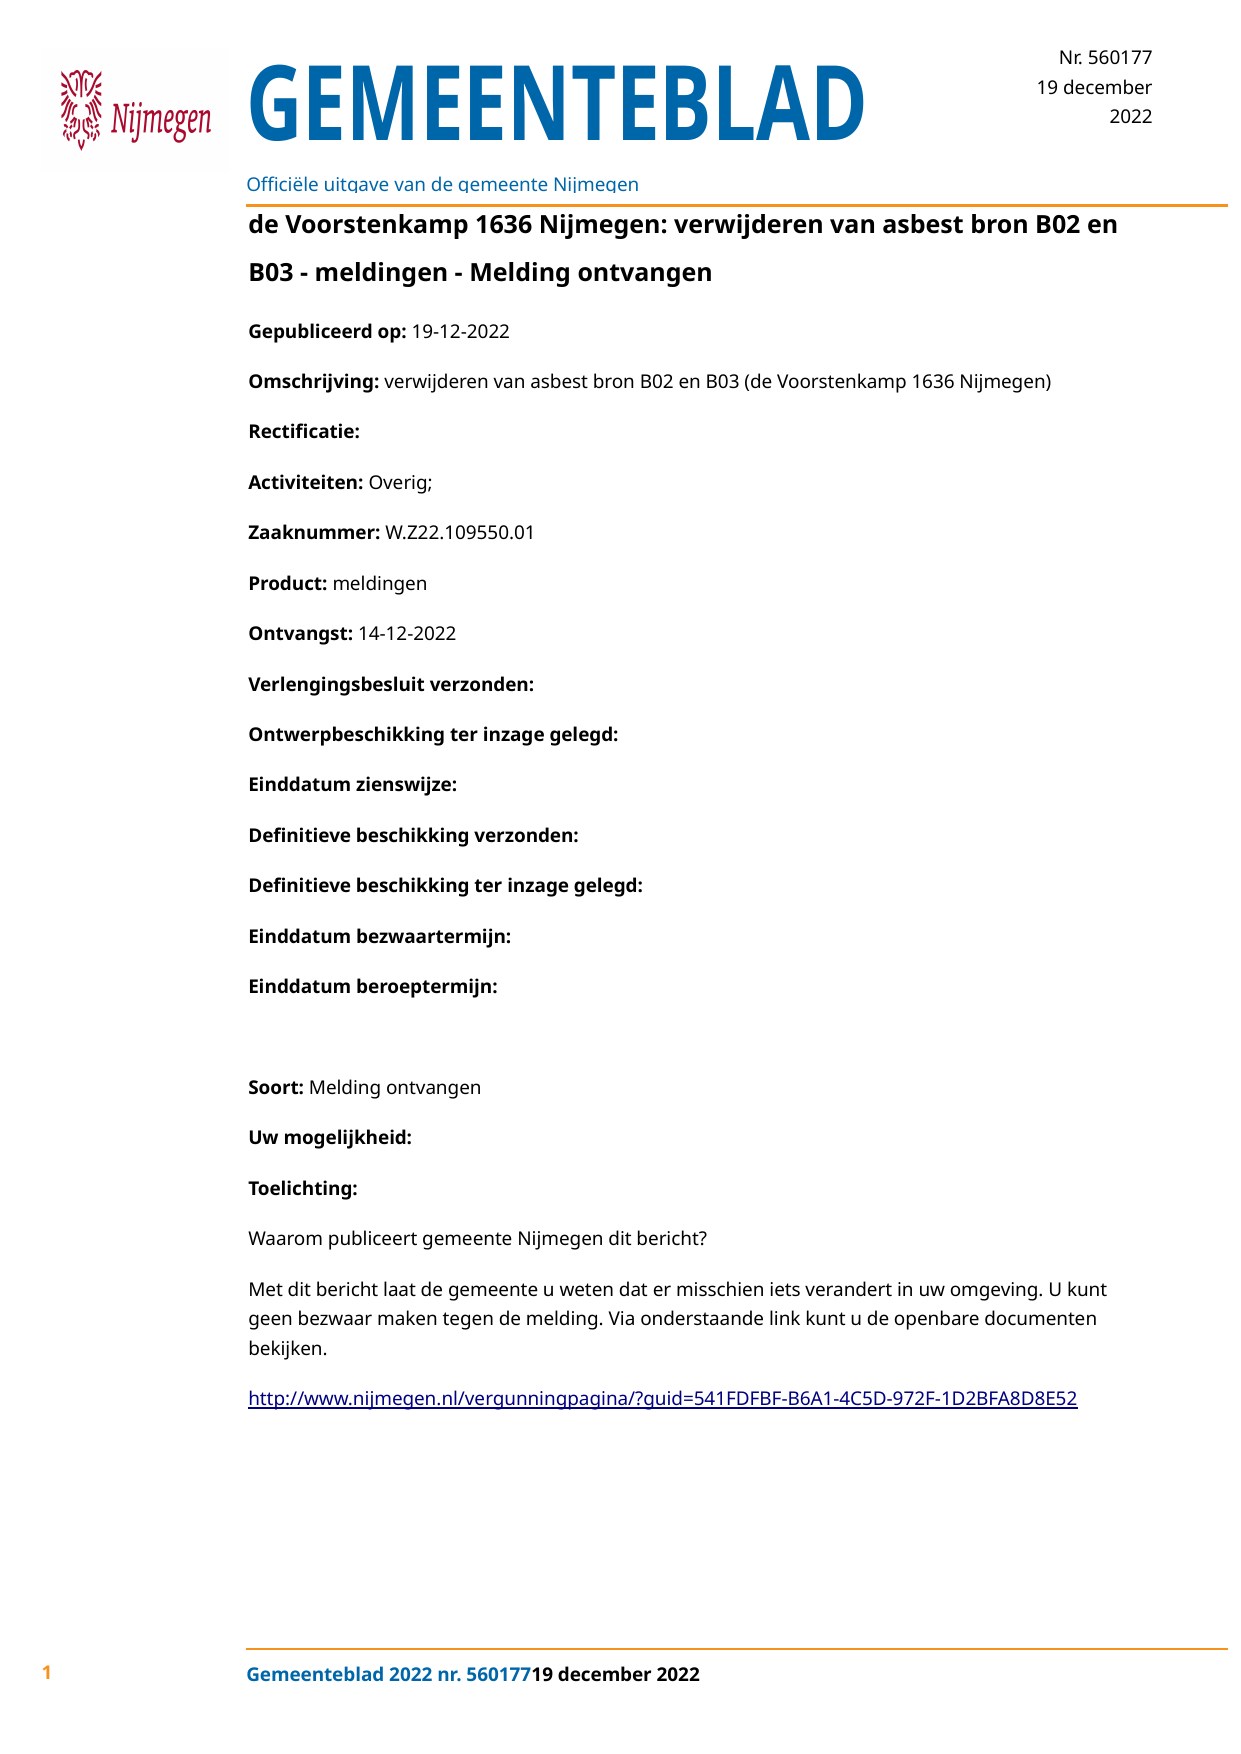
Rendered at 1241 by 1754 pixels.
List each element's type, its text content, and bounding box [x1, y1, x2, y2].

text Ontwerpbeschikking ter inzage gelegd: [248, 721, 1152, 747]
text Definitieve beschikking ter inzage gelegd: [248, 872, 1152, 898]
text Verlengingsbesluit verzonden: [248, 671, 1152, 697]
text Einddatum bezwaartermijn: [248, 923, 1152, 949]
text Soort: Melding ontvangen [248, 1074, 1152, 1100]
text Rectificatie: [248, 419, 1152, 444]
text Uw mogelijkheid: [248, 1124, 1152, 1150]
text Met dit bericht laat de gemeente u weten dat er misschien iets verandert in uw omgeving. U kunt geen bezwaar maken tegen de melding. Via onderstaande link kunt u de openbare documenten bekijken. [248, 1276, 1152, 1361]
text Activiteiten: Overig; [248, 469, 1152, 495]
picture [41, 47, 231, 172]
text Product: meldingen [248, 570, 1152, 596]
text Definitieve beschikking verzonden: [248, 822, 1152, 848]
text Gepubliceerd op: 19-12-2022 [248, 318, 1152, 344]
text Omschrijving: verwijderen van asbest bron B02 en B03 (de Voorstenkamp 1636 Nijmegen) [248, 368, 1152, 394]
text de Voorstenkamp 1636 Nijmegen: verwijderen van asbest bron B02 en B03 - meldingen - Melding ontvangen [248, 207, 1152, 288]
text Toelichting: [248, 1175, 1152, 1201]
text Waarom publiceert gemeente Nijmegen dit bericht? [248, 1225, 1152, 1251]
text Ontvangst: 14-12-2022 [248, 620, 1152, 646]
text http://www.nijmegen.nl/vergunningpagina/?guid=541FDFBF-B6A1-4C5D-972F-1D2BFA8D8E52 [248, 1385, 1152, 1411]
text Zaaknummer: W.Z22.109550.01 [248, 519, 1152, 545]
text Einddatum beroeptermijn: [248, 973, 1152, 999]
text Einddatum zienswijze: [248, 772, 1152, 797]
